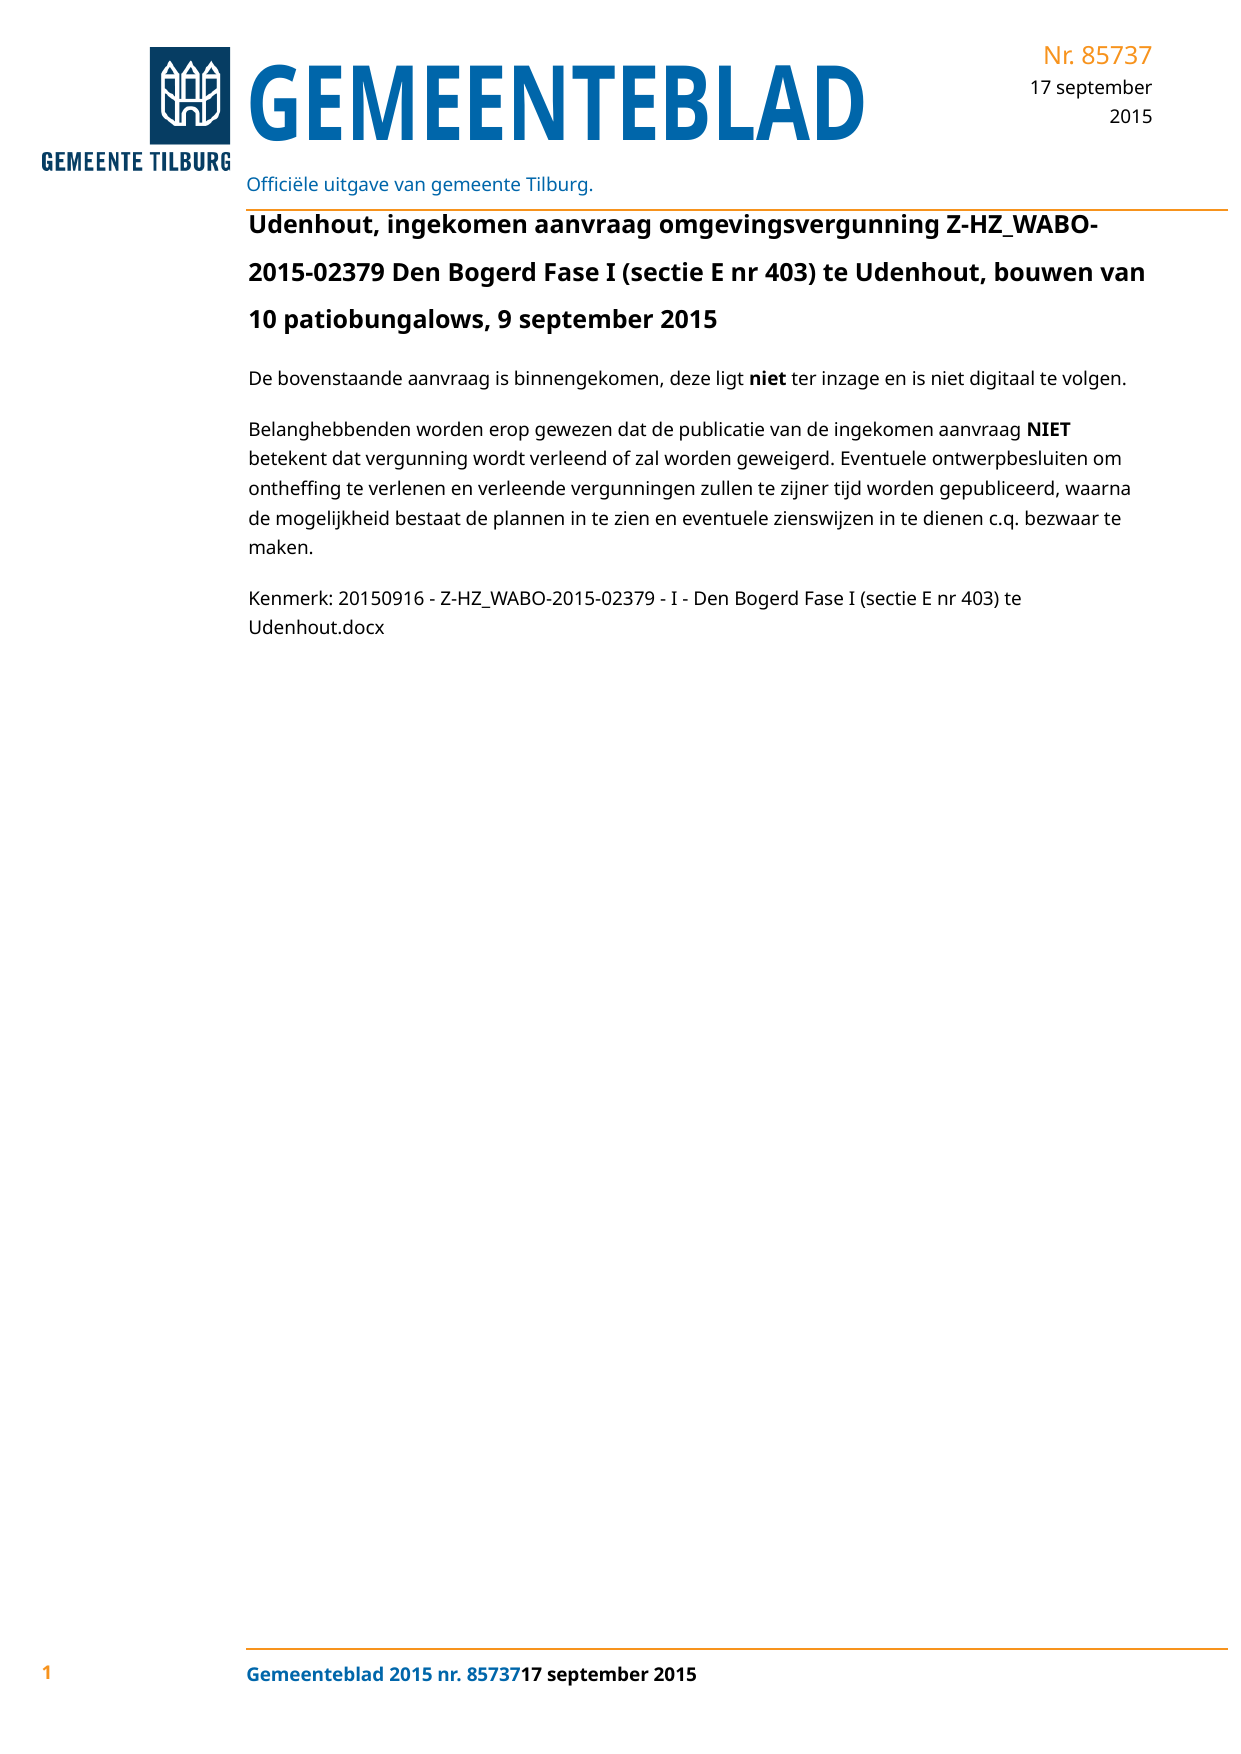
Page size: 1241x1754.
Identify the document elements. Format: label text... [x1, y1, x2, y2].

text Kenmerk: 20150916 - Z-HZ_WABO-2015-02379 - I - Den Bogerd Fase I (sectie E nr 403) te Udenhout.docx [248, 585, 1152, 640]
text Belanghebbenden worden erop gewezen dat de publicatie van de ingekomen aanvraag NIET betekent dat vergunning wordt verleend of zal worden geweigerd. Eventuele ontwerpbesluiten om ontheffing te verlenen en verleende vergunningen zullen te zijner tijd worden gepubliceerd, waarna de mogelijkheid bestaat de plannen in te zien en eventuele zienswijzen in te dienen c.q. bezwaar te maken. [248, 416, 1152, 560]
text Udenhout, ingekomen aanvraag omgevingsvergunning Z-HZ_WABO-2015-02379 Den Bogerd Fase I (sectie E nr 403) te Udenhout, bouwen van 10 patiobungalows, 9 september 2015 [248, 211, 1152, 336]
picture [41, 47, 231, 172]
text De bovenstaande aanvraag is binnengekomen, deze ligt niet ter inzage en is niet digitaal te volgen. [248, 366, 1152, 391]
